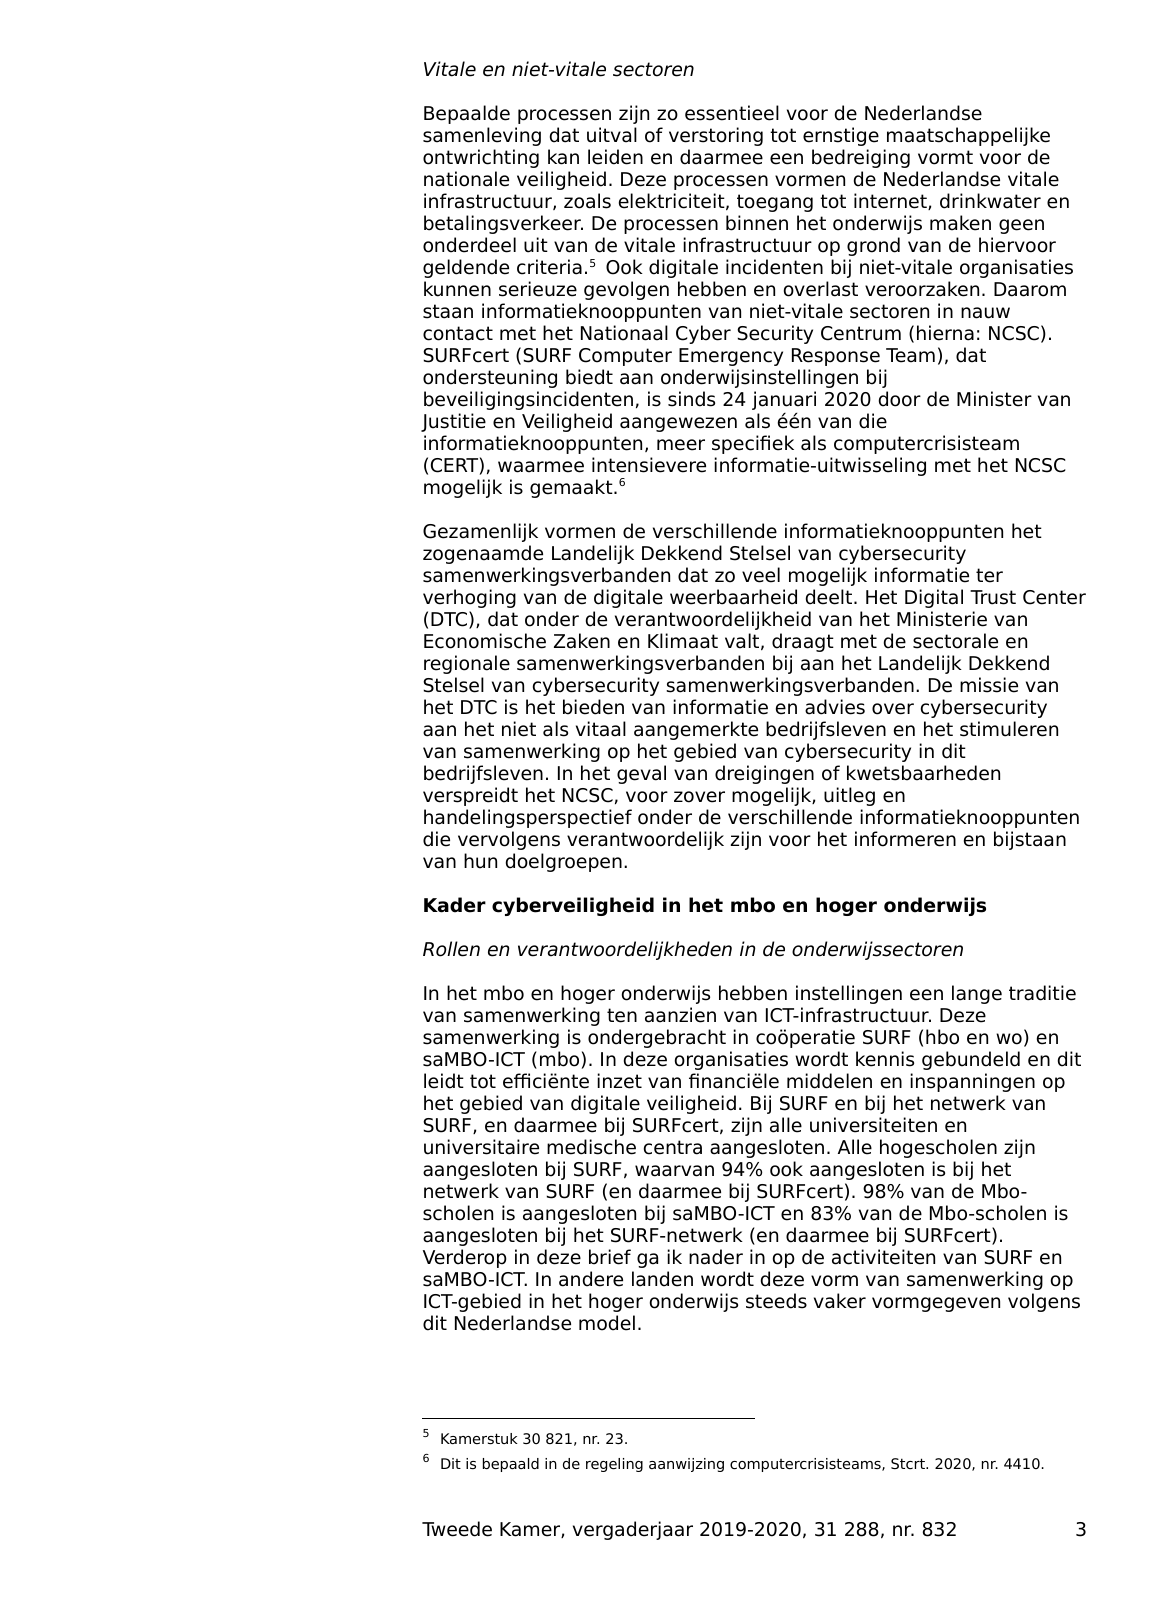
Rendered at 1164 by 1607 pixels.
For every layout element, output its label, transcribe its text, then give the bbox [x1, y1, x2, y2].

text Bepaalde processen zijn zo essentieel voor de Nederlandse samenleving dat uitval of verstoring tot ernstige maatschappelijke ontwrichting kan leiden en daarmee een bedreiging vormt voor de nationale veiligheid. Deze processen vormen de Nederlandse vitale infrastructuur, zoals elektriciteit, toegang tot internet, drinkwater en betalingsverkeer. De processen binnen het onderwijs maken geen onderdeel uit van de vitale infrastructuur op grond van de hiervoor geldende criteria. Ook digitale incidenten bij niet-vitale organisaties kunnen serieuze gevolgen hebben en overlast veroorzaken. Daarom staan informatieknooppunten van niet-vitale sectoren in nauw contact met het Nationaal Cyber Security Centrum (hierna: NCSC). SURFcert (SURF Computer Emergency Response Team), dat ondersteuning biedt aan onderwijsinstellingen bij beveiligingsincidenten, is sinds 24 januari 2020 door de Minister van Justitie en Veiligheid aangewezen als één van die informatieknooppunten, meer specifiek als computercrisisteam (CERT), waarmee intensievere informatie-uitwisseling met het NCSC mogelijk is gemaakt. [422, 103, 1087, 499]
text Kamerstuk 30 821, nr. 23. [422, 1427, 1087, 1449]
subtitle Rollen en verantwoordelijkheden in de onderwijssectoren [422, 939, 1087, 961]
text Gezamenlijk vormen de verschillende informatieknooppunten het zogenaamde Landelijk Dekkend Stelsel van cybersecurity samenwerkingsverbanden dat zo veel mogelijk informatie ter verhoging van de digitale weerbaarheid deelt. Het Digital Trust Center (DTC), dat onder de verantwoordelijkheid van het Ministerie van Economische Zaken en Klimaat valt, draagt met de sectorale en regionale samenwerkingsverbanden bij aan het Landelijk Dekkend Stelsel van cybersecurity samenwerkingsverbanden. De missie van het DTC is het bieden van informatie en advies over cybersecurity aan het niet als vitaal aangemerkte bedrijfsleven en het stimuleren van samenwerking op het gebied van cybersecurity in dit bedrijfsleven. In het geval van dreigingen of kwetsbaarheden verspreidt het NCSC, voor zover mogelijk, uitleg en handelingsperspectief onder de verschillende informatieknooppunten die vervolgens verantwoordelijk zijn voor het informeren en bijstaan van hun doelgroepen. [422, 521, 1087, 873]
text Dit is bepaald in de regeling aanwijzing computercrisisteams, Stcrt. 2020, nr. 4410. [422, 1452, 1087, 1474]
subtitle Vitale en niet-vitale sectoren [422, 59, 1087, 81]
subtitle Kader cyberveiligheid in het mbo en hoger onderwijs [422, 895, 1087, 917]
text In het mbo en hoger onderwijs hebben instellingen een lange traditie van samenwerking ten aanzien van ICT-infrastructuur. Deze samenwerking is ondergebracht in coöperatie SURF (hbo en wo) en saMBO-ICT (mbo). In deze organisaties wordt kennis gebundeld en dit leidt tot efficiënte inzet van financiële middelen en inspanningen op het gebied van digitale veiligheid. Bij SURF en bij het netwerk van SURF, en daarmee bij SURFcert, zijn alle universiteiten en universitaire medische centra aangesloten. Alle hogescholen zijn aangesloten bij SURF, waarvan 94% ook aangesloten is bij het netwerk van SURF (en daarmee bij SURFcert). 98% van de Mbo-scholen is aangesloten bij saMBO-ICT en 83% van de Mbo-scholen is aangesloten bij het SURF-netwerk (en daarmee bij SURFcert). Verderop in deze brief ga ik nader in op de activiteiten van SURF en saMBO-ICT. In andere landen wordt deze vorm van samenwerking op ICT-gebied in het hoger onderwijs steeds vaker vormgegeven volgens dit Nederlandse model. [422, 983, 1087, 1335]
